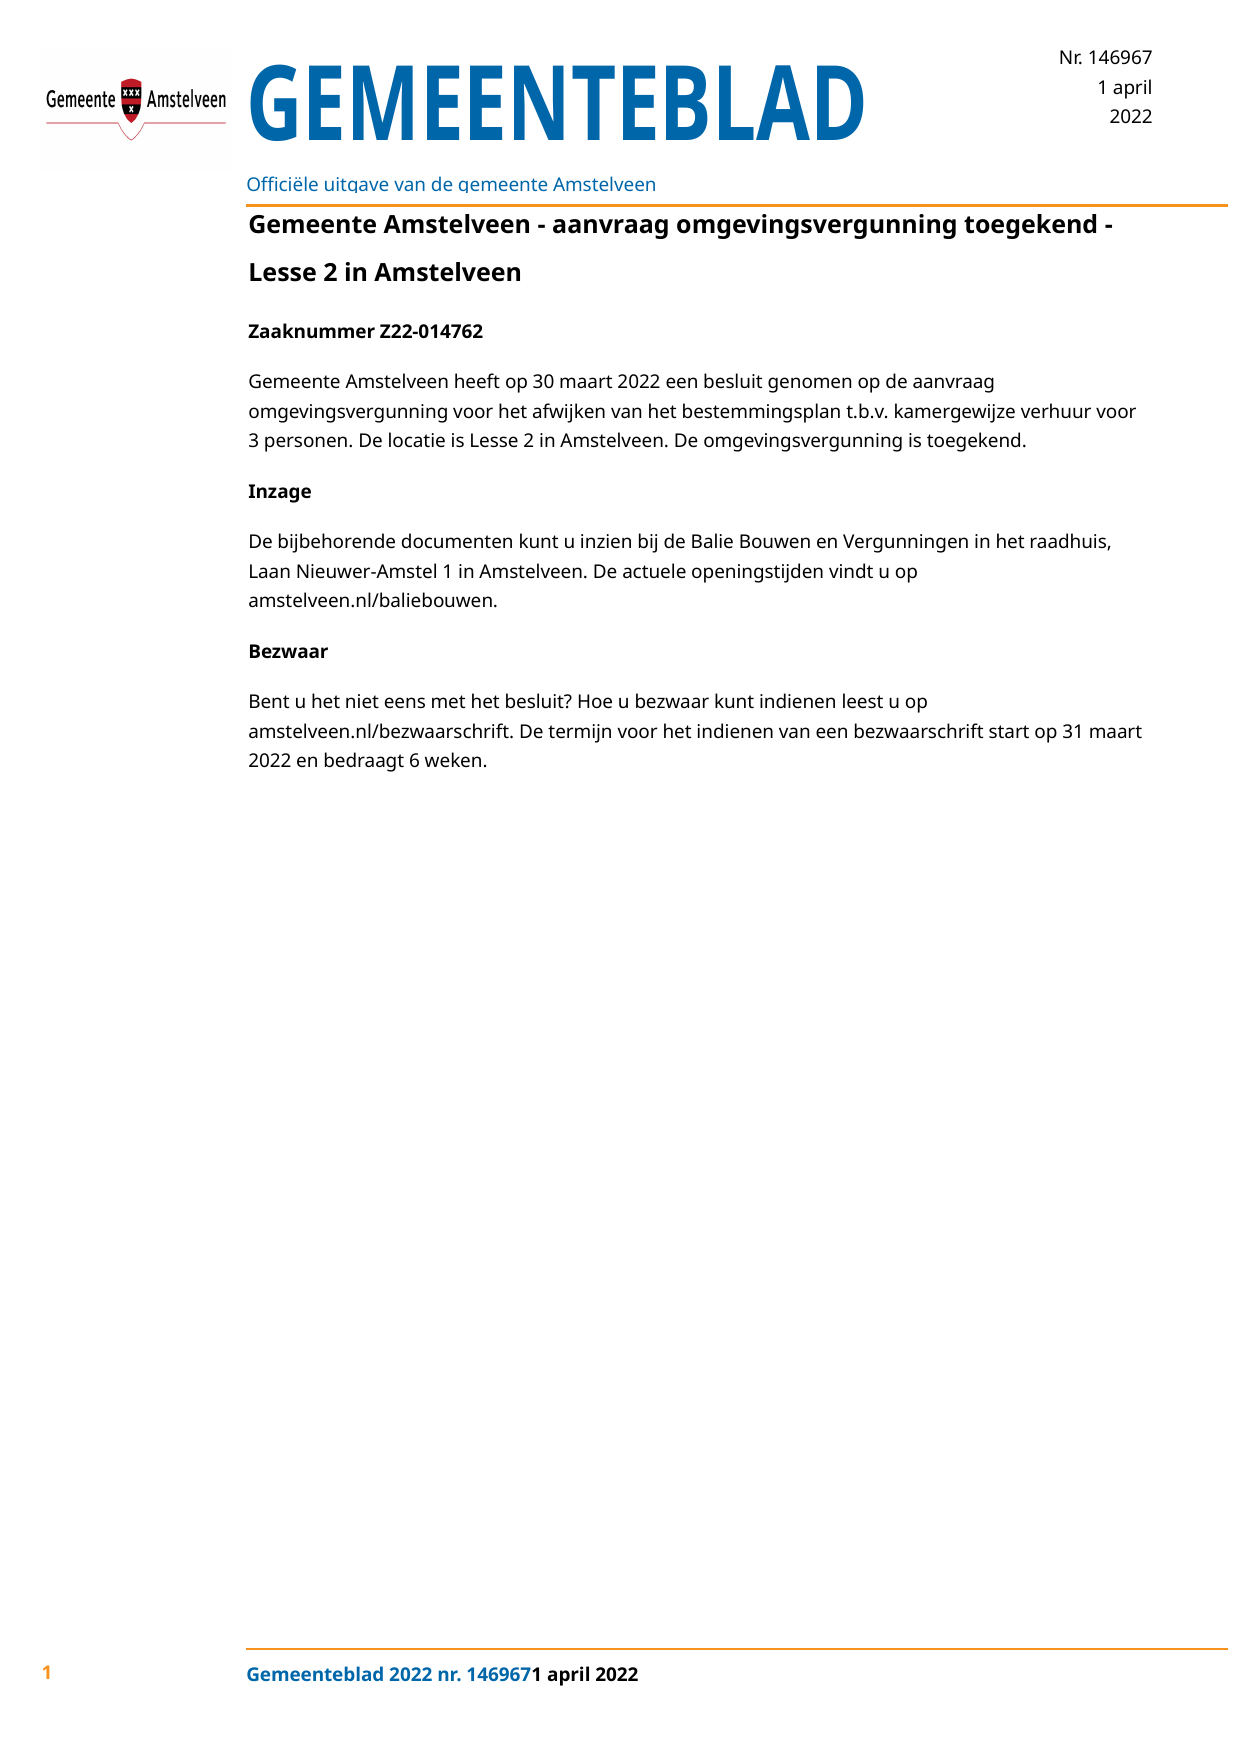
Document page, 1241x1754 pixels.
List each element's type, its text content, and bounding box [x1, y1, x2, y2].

picture [41, 47, 231, 172]
text Gemeente Amstelveen - aanvraag omgevingsvergunning toegekend - Lesse 2 in Amstelveen [248, 207, 1152, 288]
text De bijbehorende documenten kunt u inzien bij de Balie Bouwen en Vergunningen in het raadhuis, Laan Nieuwer-Amstel 1 in Amstelveen. De actuele openingstijden vindt u op amstelveen.nl/baliebouwen. [248, 528, 1152, 613]
text Bent u het niet eens met het besluit? Hoe u bezwaar kunt indienen leest u op amstelveen.nl/bezwaarschrift. De termijn voor het indienen van een bezwaarschrift start op 31 maart 2022 en bedraagt 6 weken. [248, 688, 1152, 773]
text Gemeente Amstelveen heeft op 30 maart 2022 een besluit genomen op de aanvraag omgevingsvergunning voor het afwijken van het bestemmingsplan t.b.v. kamergewijze verhuur voor 3 personen. De locatie is Lesse 2 in Amstelveen. De omgevingsvergunning is toegekend. [248, 368, 1152, 453]
text Zaaknummer Z22-014762 [248, 318, 1152, 344]
text Bezwaar [248, 638, 1152, 664]
text Inzage [248, 478, 1152, 504]
